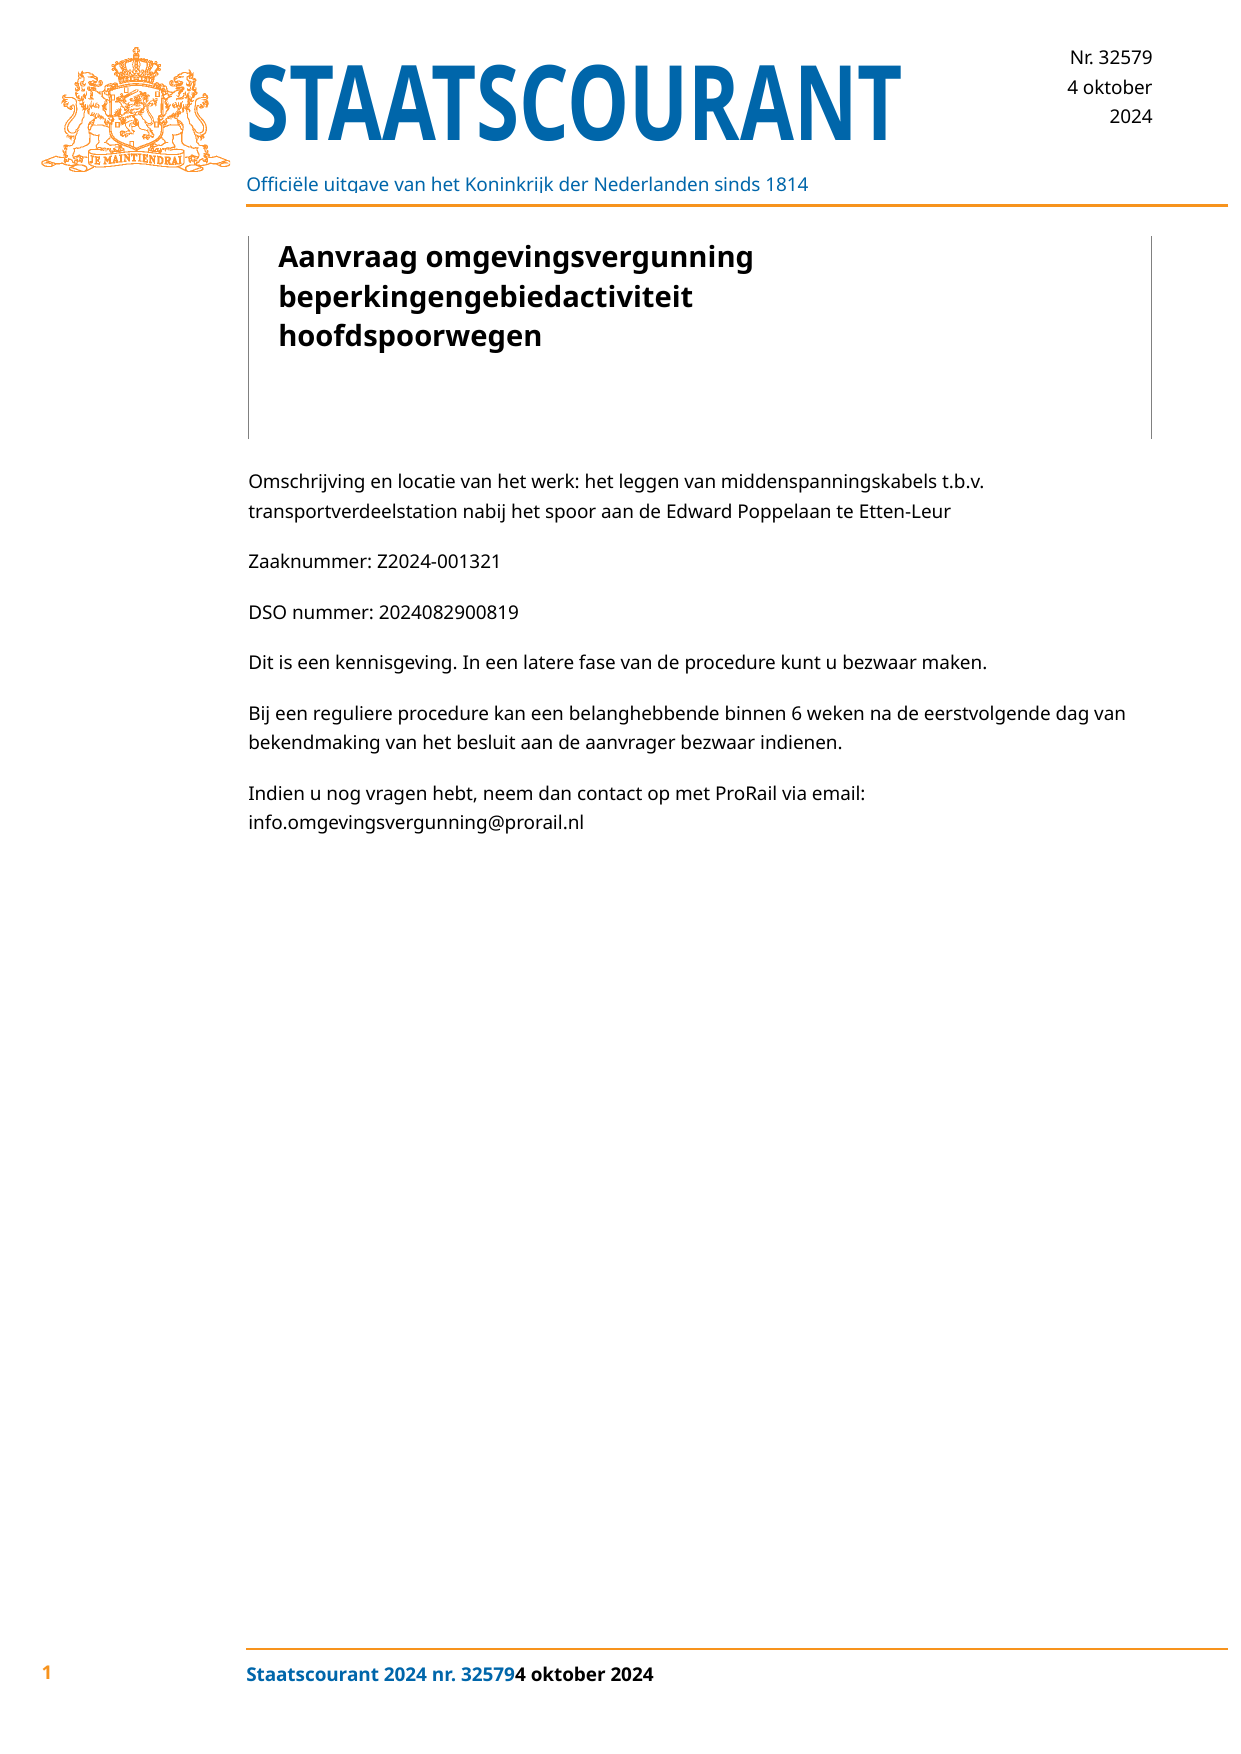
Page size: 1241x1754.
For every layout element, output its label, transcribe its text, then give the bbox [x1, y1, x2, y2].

table_header Aanvraag omgevingsvergunning beperkingengebiedactiviteit hoofdspoorwegen [249, 236, 850, 439]
text Indien u nog vragen hebt, neem dan contact op met ProRail via email: info.omgevingsvergunning@prorail.nl [248, 780, 1152, 835]
text DSO nummer: 2024082900819 [248, 599, 1152, 625]
table_header [1090, 236, 1151, 413]
text Bij een reguliere procedure kan een belanghebbende binnen 6 weken na de eerstvolgende dag van bekendmaking van het besluit aan de aanvrager bezwaar indienen. [248, 700, 1152, 755]
table_header [850, 414, 1151, 439]
table_header [850, 236, 912, 413]
text Dit is een kennisgeving. In een latere fase van de procedure kunt u bezwaar maken. [248, 649, 1152, 675]
picture [41, 47, 231, 172]
text Zaaknummer: Z2024-001321 [248, 549, 1152, 574]
text Omschrijving en locatie van het werk: het leggen van middenspanningskabels t.b.v. transportverdeelstation nabij het spoor aan de Edward Poppelaan te Etten-Leur [248, 469, 1152, 524]
picture [912, 236, 1090, 414]
